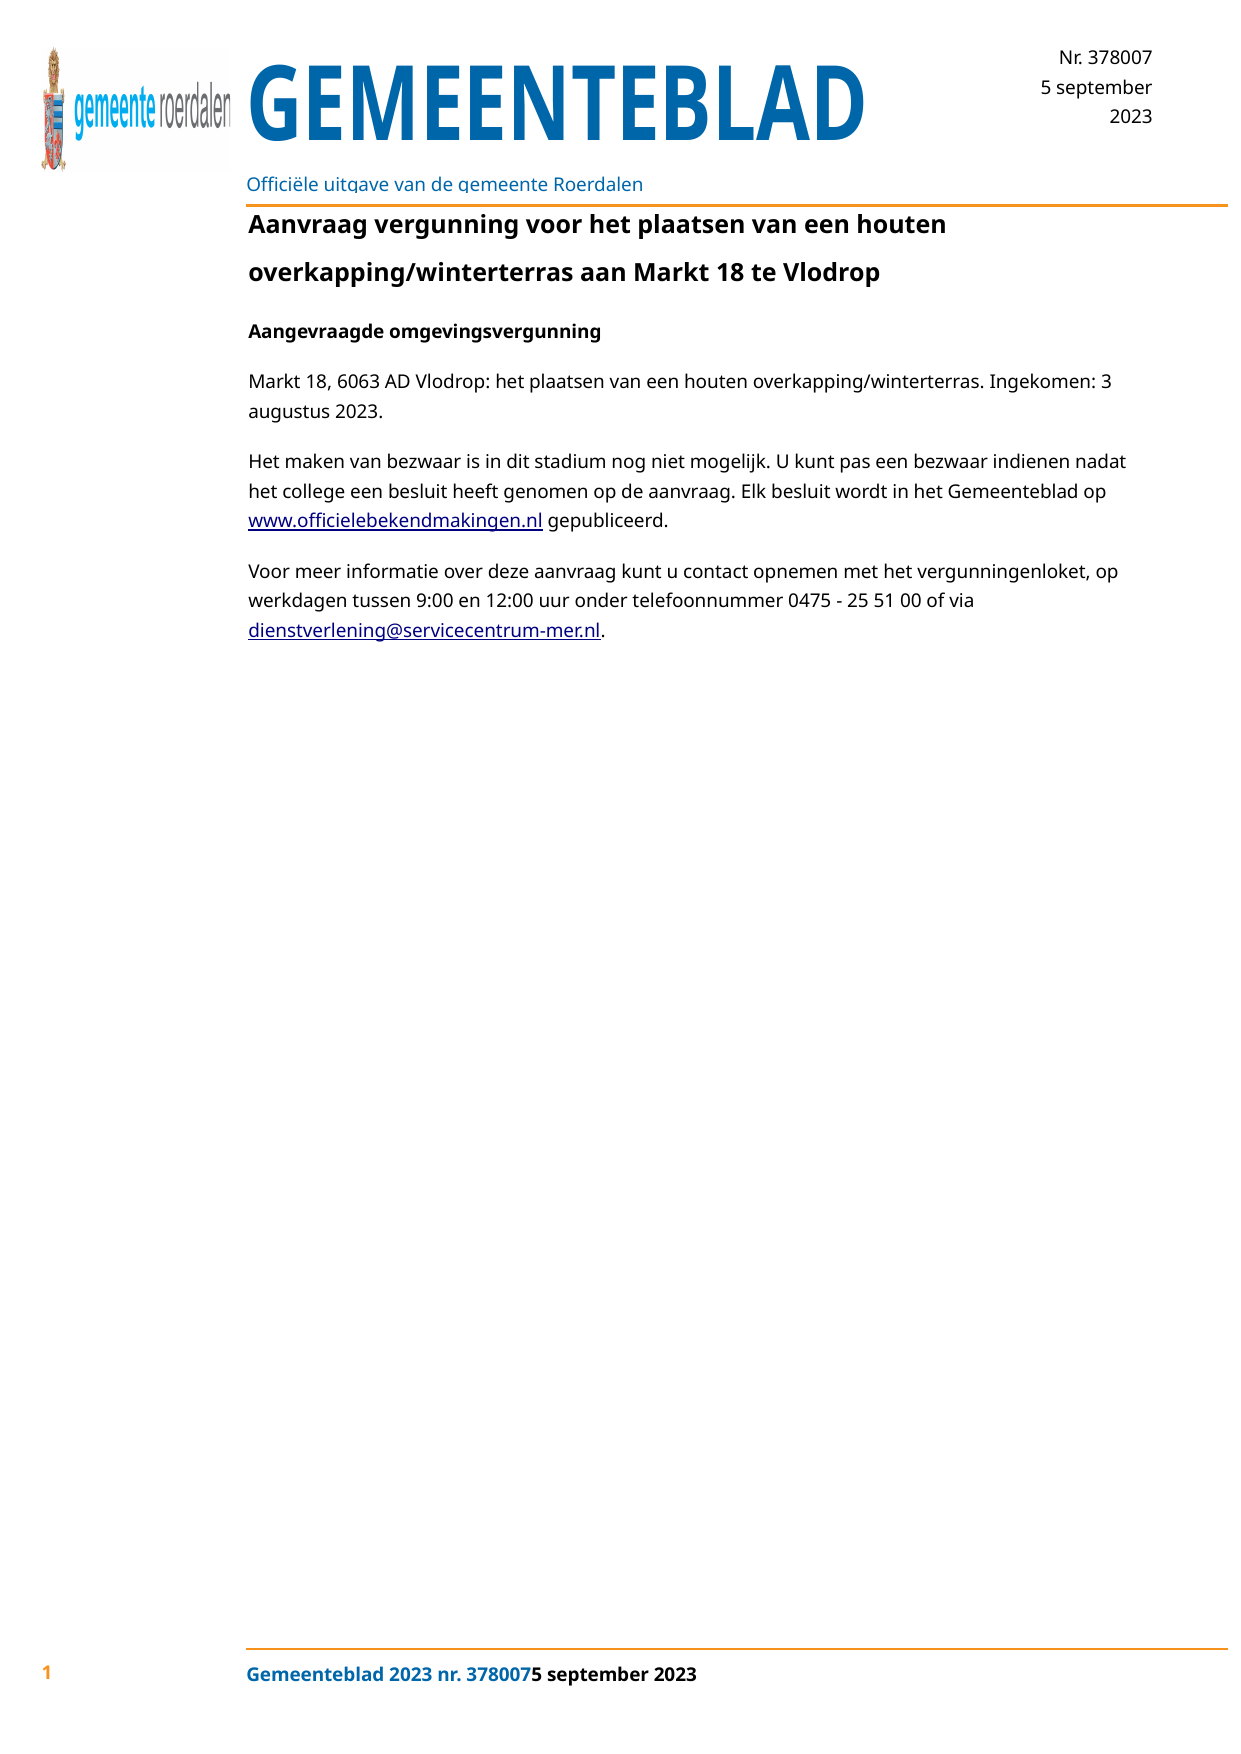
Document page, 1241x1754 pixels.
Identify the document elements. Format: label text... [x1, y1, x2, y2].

text Voor meer informatie over deze aanvraag kunt u contact opnemen met het vergunningenloket, op werkdagen tussen 9:00 en 12:00 uur onder telefoonnummer 0475 - 25 51 00 of via dienstverlening@servicecentrum-mer.nl. [248, 558, 1152, 643]
picture [41, 47, 231, 172]
text Aangevraagde omgevingsvergunning [248, 318, 1152, 344]
text Markt 18, 6063 AD Vlodrop: het plaatsen van een houten overkapping/winterterras. Ingekomen: 3 augustus 2023. [248, 368, 1152, 424]
text Aanvraag vergunning voor het plaatsen van een houten overkapping/winterterras aan Markt 18 te Vlodrop [248, 207, 1152, 288]
text Het maken van bezwaar is in dit stadium nog niet mogelijk. U kunt pas een bezwaar indienen nadat het college een besluit heeft genomen op de aanvraag. Elk besluit wordt in het Gemeenteblad op www.officielebekendmakingen.nl gepubliceerd. [248, 448, 1152, 533]
